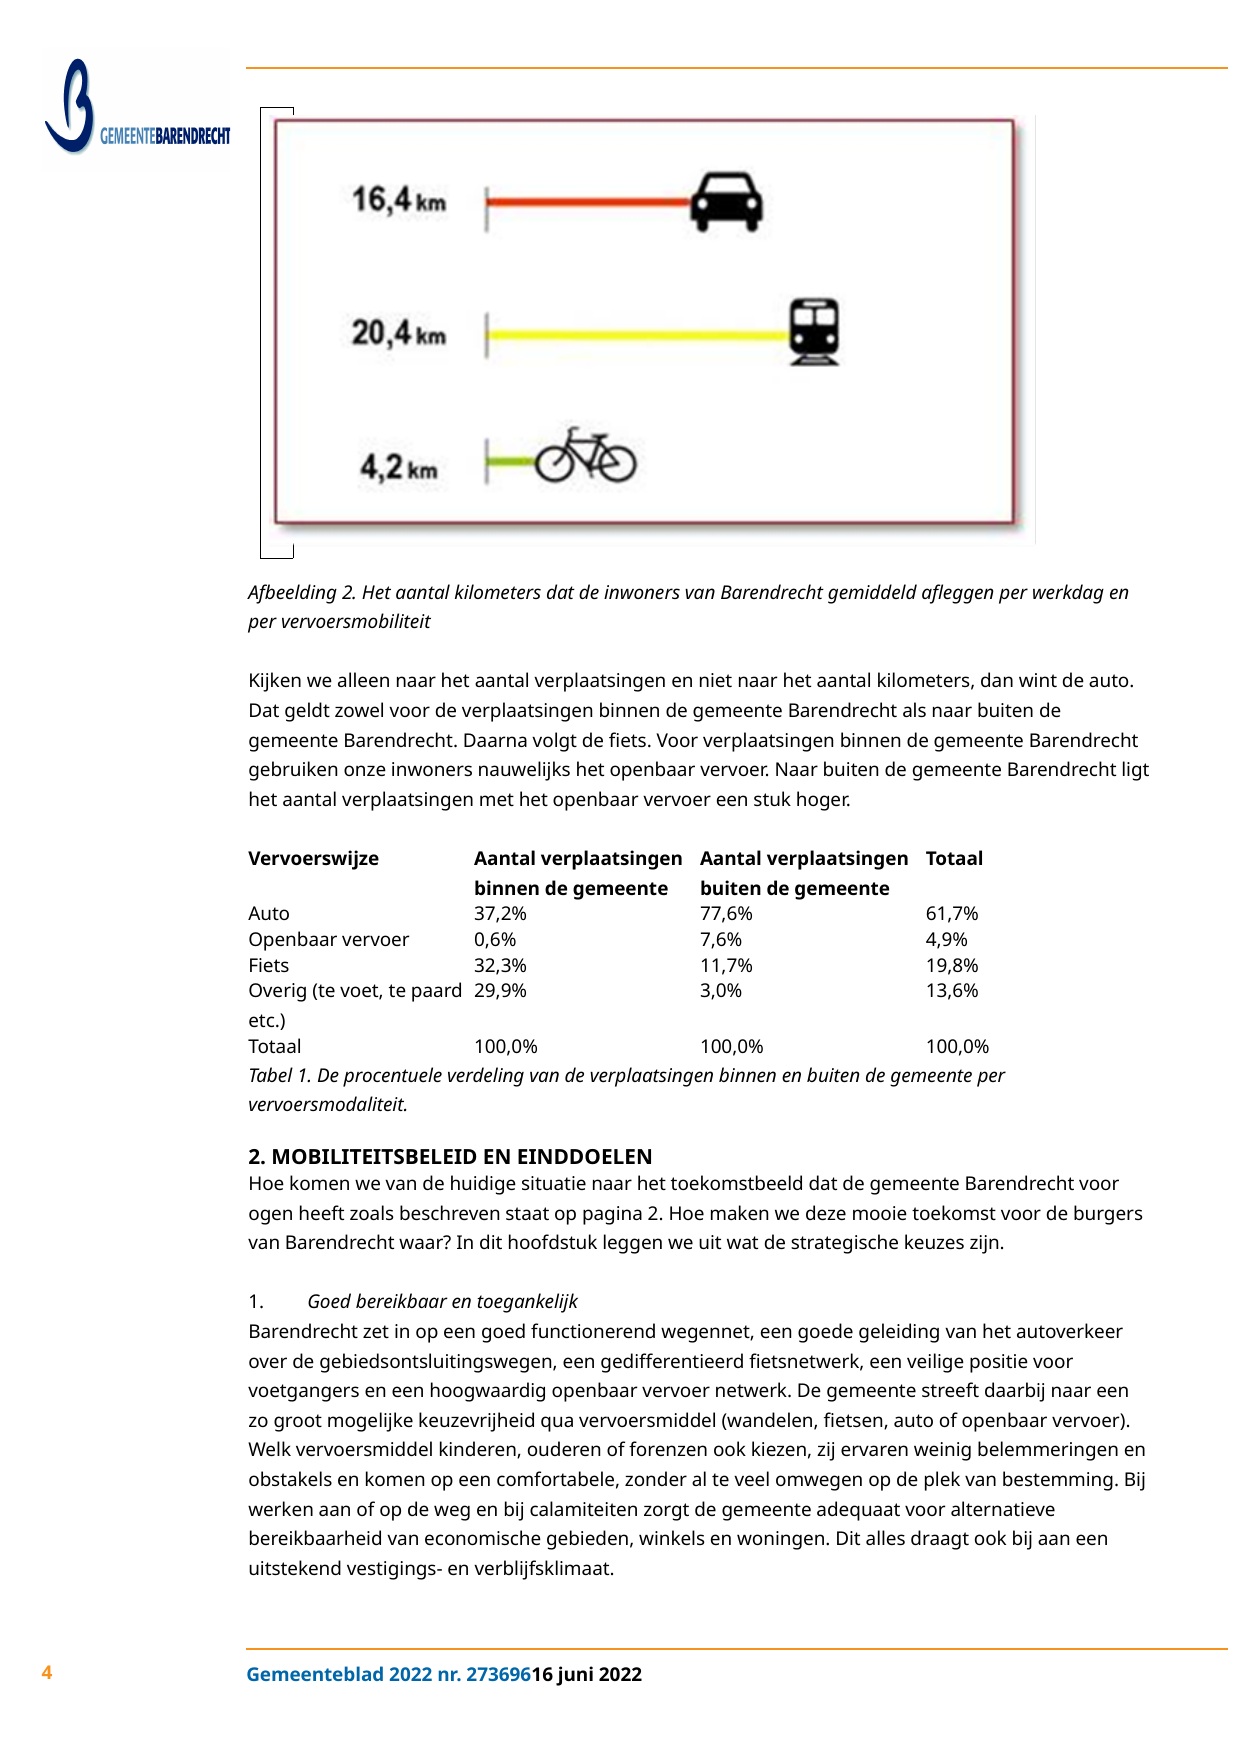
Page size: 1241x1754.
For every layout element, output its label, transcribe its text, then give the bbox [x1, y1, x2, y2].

table_cell 100,0% [474, 1033, 700, 1059]
table_header Aantal verplaatsingen buiten de gemeente [700, 845, 926, 901]
table_cell 77,6% [700, 901, 926, 926]
table_cell 7,6% [700, 926, 926, 952]
text Barendrecht zet in op een goed functionerend wegennet, een goede geleiding van het autoverkeer over de gebiedsontsluitingswegen, een gedifferentieerd fietsnetwerk, een veilige positie voor voetgangers en een hoogwaardig openbaar vervoer netwerk. De gemeente streeft daarbij naar een zo groot mogelijke keuzevrijheid qua vervoersmiddel (wandelen, fietsen, auto of openbaar vervoer). Welk vervoersmiddel kinderen, ouderen of forenzen ook kiezen, zij ervaren weinig belemmeringen en obstakels en komen op een comfortabele, zonder al te veel omwegen op de plek van bestemming. Bij werken aan of op de weg en bij calamiteiten zorgt de gemeente adequaat voor alternatieve bereikbaarheid van economische gebieden, winkels en woningen. Dit alles draagt ook bij aan een uitstekend vestigings- en verblijfsklimaat. [248, 1318, 1152, 1581]
table_cell Openbaar vervoer [248, 926, 474, 952]
text Hoe komen we van de huidige situatie naar het toekomstbeeld dat de gemeente Barendrecht voor ogen heeft zoals beschreven staat op pagina 2. Hoe maken we deze mooie toekomst voor de burgers van Barendrecht waar? In dit hoofdstuk leggen we uit wat de strategische keuzes zijn. [248, 1170, 1152, 1255]
table_header Vervoerswijze [248, 845, 474, 901]
table_cell 11,7% [700, 952, 926, 978]
table_cell 100,0% [926, 1033, 1152, 1059]
table_cell 3,0% [700, 978, 926, 1033]
table_cell 13,6% [926, 978, 1152, 1033]
list Goed bereikbaar en toegankelijk [248, 1289, 1152, 1314]
table_cell 4,9% [926, 926, 1152, 952]
table_cell Auto [248, 901, 474, 926]
table_cell 61,7% [926, 901, 1152, 926]
table_cell 100,0% [700, 1033, 926, 1059]
text Kijken we alleen naar het aantal verplaatsingen en niet naar het aantal kilometers, dan wint de auto. Dat geldt zowel voor de verplaatsingen binnen de gemeente Barendrecht als naar buiten de gemeente Barendrecht. Daarna volgt de fiets. Voor verplaatsingen binnen de gemeente Barendrecht gebruiken onze inwoners nauwelijks het openbaar vervoer. Naar buiten de gemeente Barendrecht ligt het aantal verplaatsingen met het openbaar vervoer een stuk hoger. [248, 668, 1152, 812]
table_header Totaal [926, 845, 1152, 901]
table_cell Totaal [248, 1033, 474, 1059]
table_cell 37,2% [474, 901, 700, 926]
table_cell Fiets [248, 952, 474, 978]
text 2. MOBILITEITSBELEID EN EINDDOELEN [248, 1142, 1152, 1170]
picture [268, 115, 1037, 549]
table_cell 29,9% [474, 978, 700, 1033]
table_cell 19,8% [926, 952, 1152, 978]
text Tabel 1. De procentuele verdeling van de verplaatsingen binnen en buiten de gemeente per vervoersmodaliteit. [248, 1062, 1152, 1117]
table_cell 0,6% [474, 926, 700, 952]
table_cell Overig (te voet, te paard etc.) [248, 978, 474, 1033]
picture [41, 47, 231, 172]
table_cell 32,3% [474, 952, 700, 978]
table_header Aantal verplaatsingen binnen de gemeente [474, 845, 700, 901]
text Afbeelding 2. Het aantal kilometers dat de inwoners van Barendrecht gemiddeld afleggen per werkdag en per vervoersmobiliteit [248, 579, 1152, 634]
